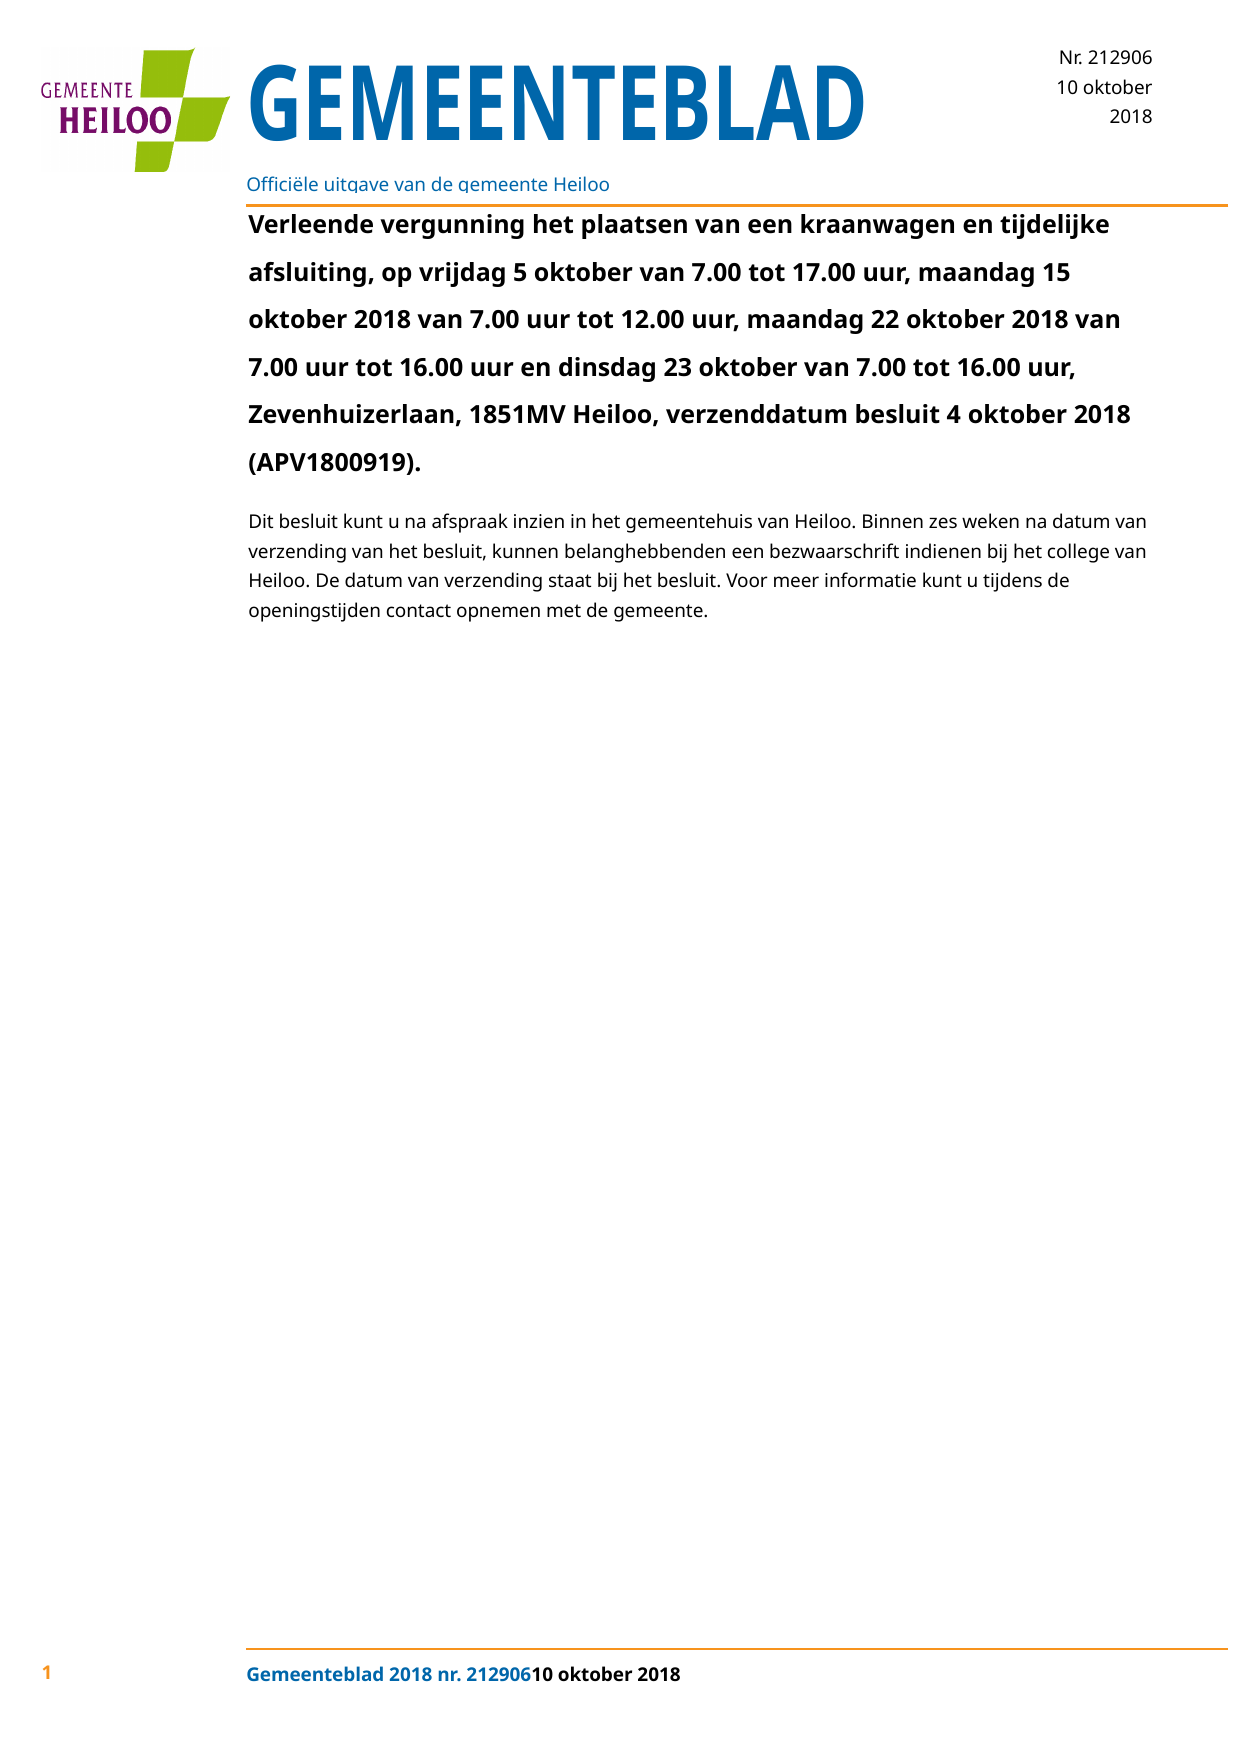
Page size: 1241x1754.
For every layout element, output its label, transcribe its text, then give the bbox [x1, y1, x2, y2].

text Verleende vergunning het plaatsen van een kraanwagen en tijdelijke afsluiting, op vrijdag 5 oktober van 7.00 tot 17.00 uur, maandag 15 oktober 2018 van 7.00 uur tot 12.00 uur, maandag 22 oktober 2018 van 7.00 uur tot 16.00 uur en dinsdag 23 oktober van 7.00 tot 16.00 uur, Zevenhuizerlaan, 1851MV Heiloo, verzenddatum besluit 4 oktober 2018 (APV1800919). [248, 207, 1152, 479]
picture [41, 47, 231, 172]
text Dit besluit kunt u na afspraak inzien in het gemeentehuis van Heiloo. Binnen zes weken na datum van verzending van het besluit, kunnen belanghebbenden een bezwaarschrift indienen bij het college van Heiloo. De datum van verzending staat bij het besluit. Voor meer informatie kunt u tijdens de openingstijden contact opnemen met de gemeente. [248, 508, 1152, 623]
